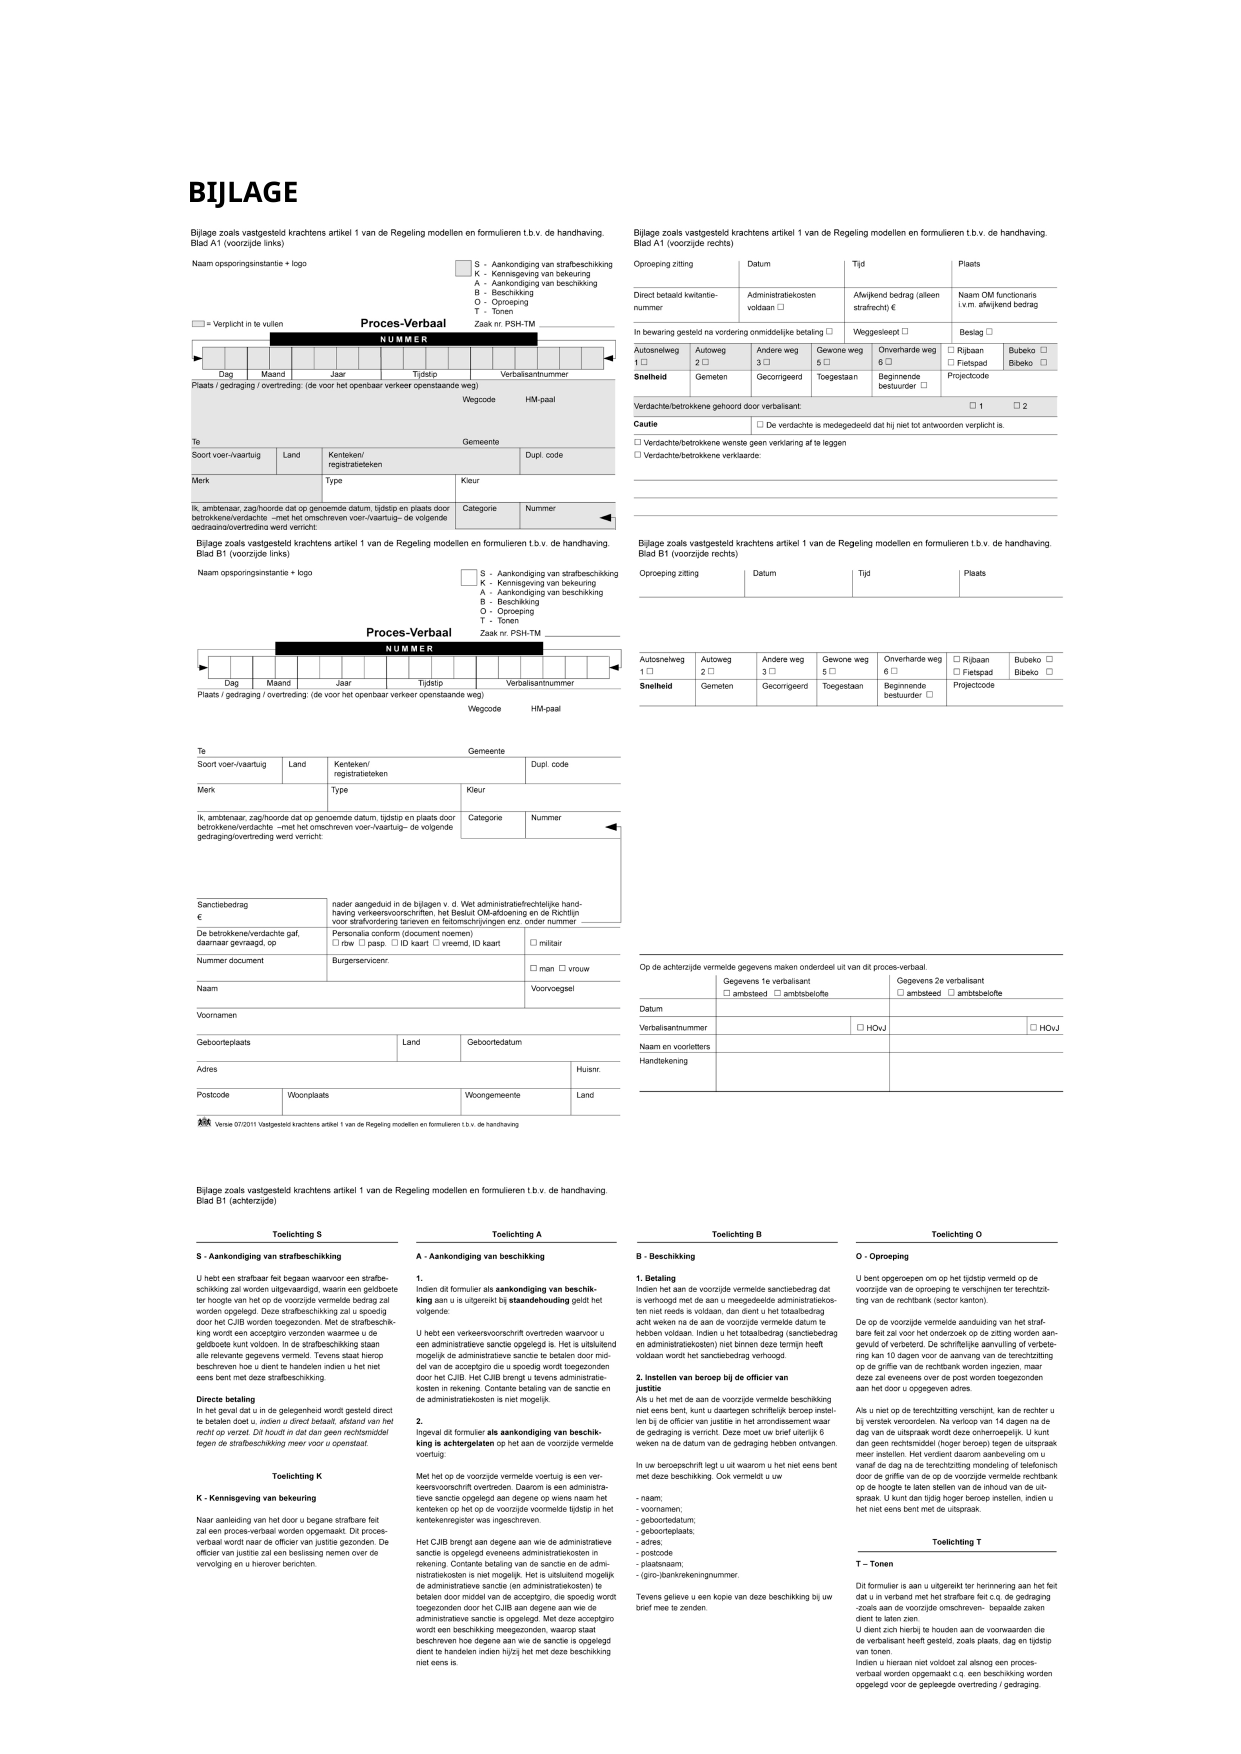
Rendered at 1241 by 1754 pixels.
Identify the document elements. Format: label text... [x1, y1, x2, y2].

subtitle BIJLAGE [187, 172, 1053, 211]
picture [187, 226, 1075, 1754]
